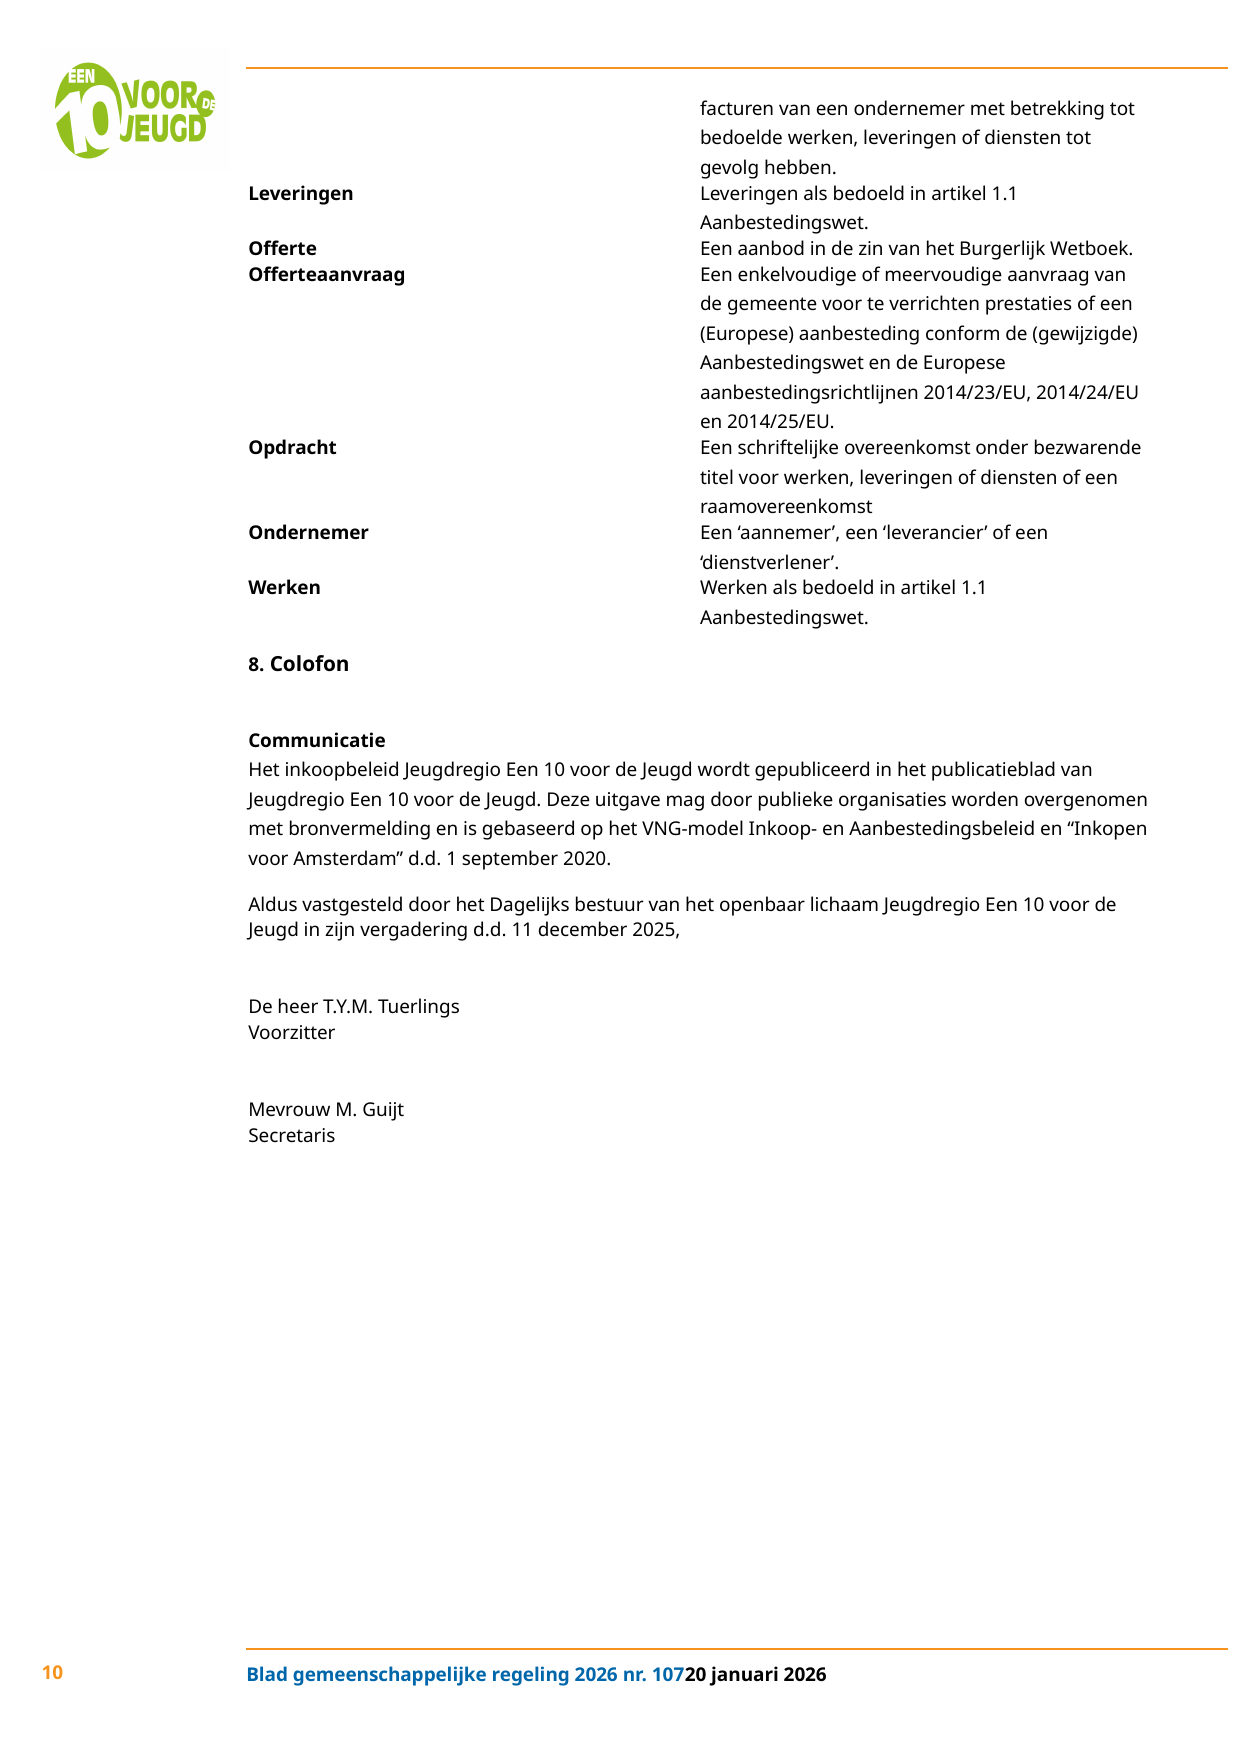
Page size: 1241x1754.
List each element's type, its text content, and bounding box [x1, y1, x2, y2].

table_cell Ondernemer [248, 519, 700, 574]
table_cell Offerte [248, 235, 700, 261]
table_cell Een ‘aannemer’, een ‘leverancier’ of een ‘dienstverlener’. [700, 519, 1152, 574]
text Communicatie [248, 727, 1152, 753]
text Mevrouw M. Guijt [248, 1097, 1152, 1122]
table_cell Een aanbod in de zin van het Burgerlijk Wetboek. [700, 235, 1152, 261]
text 8. Colofon [248, 649, 1152, 678]
text Secretaris [248, 1122, 1152, 1148]
table_cell Opdracht [248, 434, 700, 519]
table_cell [248, 95, 700, 180]
table_cell Leveringen als bedoeld in artikel 1.1 Aanbestedingswet. [700, 180, 1152, 235]
picture [41, 47, 231, 172]
table_cell Werken als bedoeld in artikel 1.1 Aanbestedingswet. [700, 575, 1152, 630]
table_cell Een schriftelijke overeenkomst onder bezwarende titel voor werken, leveringen of diensten of een raamovereenkomst [700, 434, 1152, 519]
text Het inkoopbeleid Jeugdregio Een 10 voor de Jeugd wordt gepubliceerd in het publicatieblad van Jeugdregio Een 10 voor de Jeugd. Deze uitgave mag door publieke organisaties worden overgenomen met bronvermelding en is gebaseerd op het VNG-model Inkoop- en Aanbestedingsbeleid en “Inkopen voor Amsterdam” d.d. 1 september 2020. [248, 756, 1152, 871]
table_cell facturen van een ondernemer met betrekking tot bedoelde werken, leveringen of diensten tot gevolg hebben. [700, 95, 1152, 180]
text Aldus vastgesteld door het Dagelijks bestuur van het openbaar lichaam Jeugdregio Een 10 voor de Jeugd in zijn vergadering d.d. 11 december 2025, [248, 891, 1152, 942]
table_cell Een enkelvoudige of meervoudige aanvraag van de gemeente voor te verrichten prestaties of een (Europese) aanbesteding conform de (gewijzigde) Aanbestedingswet en de Europese aanbestedingsrichtlijnen 2014/23/EU, 2014/24/EU en 2014/25/EU. [700, 261, 1152, 434]
table_cell Offerteaanvraag [248, 261, 700, 434]
table_cell Leveringen [248, 180, 700, 235]
text Voorzitter [248, 1019, 1152, 1045]
text De heer T.Y.M. Tuerlings [248, 994, 1152, 1019]
table_cell Werken [248, 575, 700, 630]
